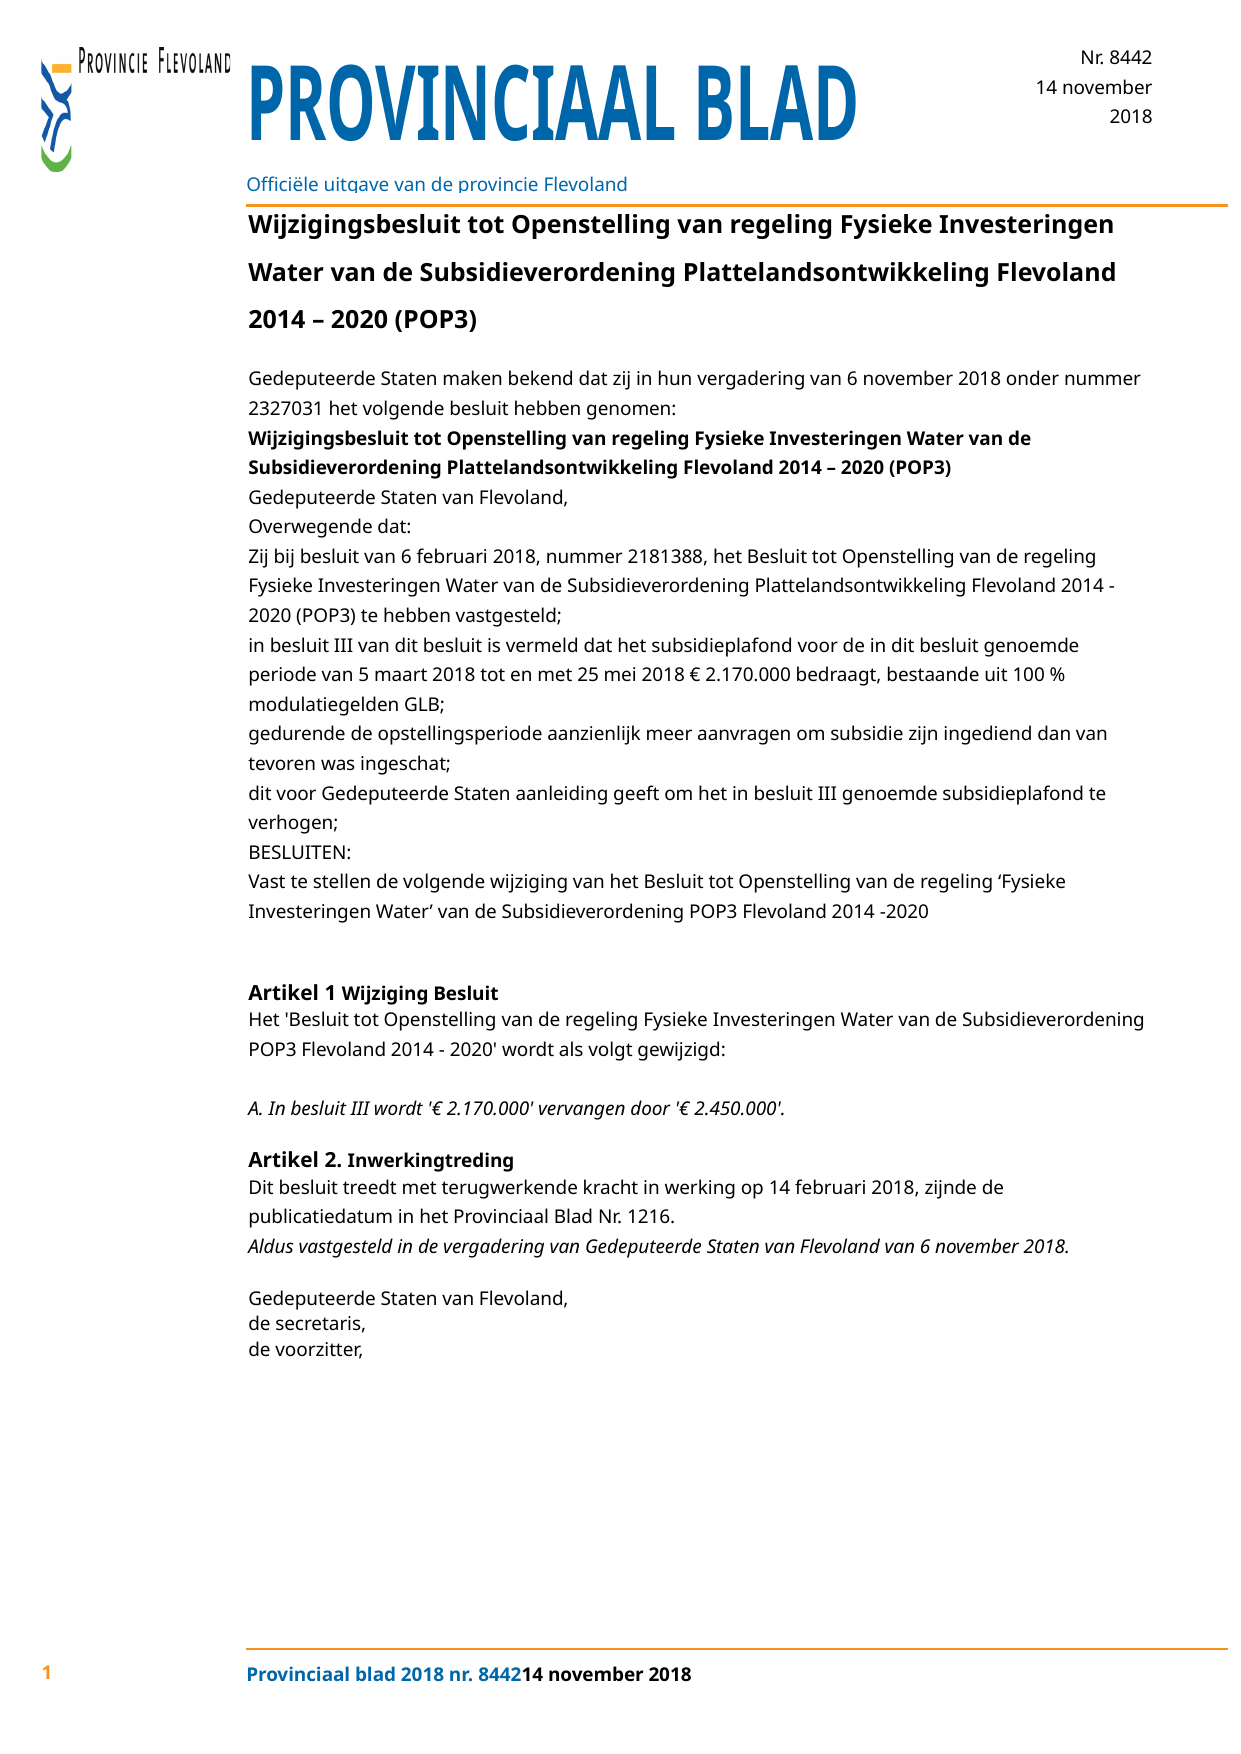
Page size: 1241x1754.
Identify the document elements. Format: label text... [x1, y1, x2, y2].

picture [41, 47, 231, 172]
text Vast te stellen de volgende wijziging van het Besluit tot Openstelling van de regeling ‘Fysieke Investeringen Water’ van de Subsidieverordening POP3 Flevoland 2014 -2020 [248, 868, 1152, 924]
text Gedeputeerde Staten maken bekend dat zij in hun vergadering van 6 november 2018 onder nummer 2327031 het volgende besluit hebben genomen: [248, 366, 1152, 421]
text in besluit III van dit besluit is vermeld dat het subsidieplafond voor de in dit besluit genoemde periode van 5 maart 2018 tot en met 25 mei 2018 € 2.170.000 bedraagt, bestaande uit 100 % modulatiegelden GLB; [248, 632, 1152, 717]
text Aldus vastgesteld in de vergadering van Gedeputeerde Staten van Flevoland van 6 november 2018. [248, 1233, 1152, 1259]
text Artikel 2. Inwerkingtreding [248, 1146, 1152, 1174]
text Dit besluit treedt met terugwerkende kracht in werking op 14 februari 2018, zijnde de publicatiedatum in het Provinciaal Blad Nr. 1216. [248, 1174, 1152, 1229]
text Gedeputeerde Staten van Flevoland, [248, 484, 1152, 509]
text Zij bij besluit van 6 februari 2018, nummer 2181388, het Besluit tot Openstelling van de regeling Fysieke Investeringen Water van de Subsidieverordening Plattelandsontwikkeling Flevoland 2014 - 2020 (POP3) te hebben vastgesteld; [248, 543, 1152, 628]
text de voorzitter, [248, 1336, 1152, 1362]
text BESLUITEN: [248, 839, 1152, 864]
text Artikel 1 Wijziging Besluit [248, 978, 1152, 1006]
text Wijzigingsbesluit tot Openstelling van regeling Fysieke Investeringen Water van de Subsidieverordening Plattelandsontwikkeling Flevoland 2014 – 2020 (POP3) [248, 207, 1152, 336]
text A. In besluit III wordt '€ 2.170.000' vervangen door '€ 2.450.000'. [248, 1095, 1152, 1121]
text Het 'Besluit tot Openstelling van de regeling Fysieke Investeringen Water van de Subsidieverordening POP3 Flevoland 2014 - 2020' wordt als volgt gewijzigd: [248, 1006, 1152, 1062]
text Gedeputeerde Staten van Flevoland, [248, 1285, 1152, 1310]
text dit voor Gedeputeerde Staten aanleiding geeft om het in besluit III genoemde subsidieplafond te verhogen; [248, 780, 1152, 835]
text Overwegende dat: [248, 513, 1152, 539]
text gedurende de opstellingsperiode aanzienlijk meer aanvragen om subsidie zijn ingediend dan van tevoren was ingeschat; [248, 721, 1152, 776]
text de secretaris, [248, 1310, 1152, 1336]
text Wijzigingsbesluit tot Openstelling van regeling Fysieke Investeringen Water van de Subsidieverordening Plattelandsontwikkeling Flevoland 2014 – 2020 (POP3) [248, 425, 1152, 480]
